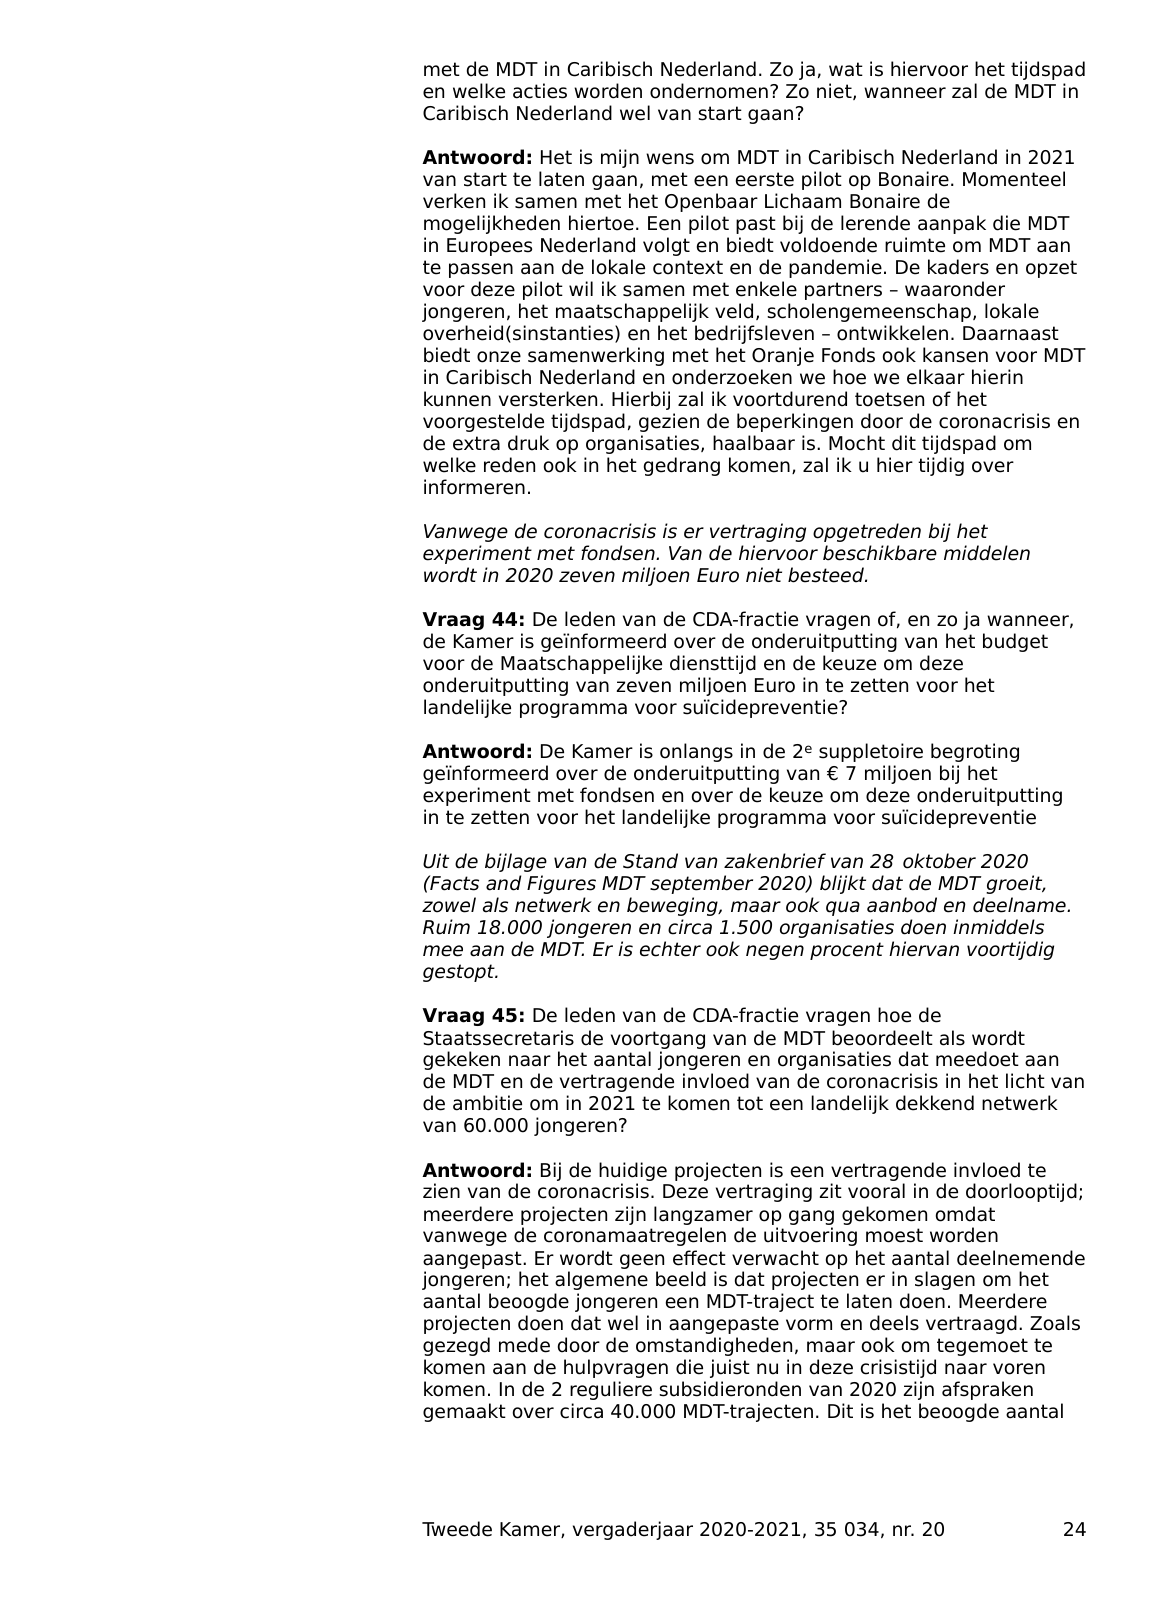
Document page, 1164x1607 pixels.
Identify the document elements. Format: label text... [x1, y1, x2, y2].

text Uit de bijlage van de Stand van zakenbrief van 28 oktober 2020 (Facts and Figures MDT september 2020) blijkt dat de MDT groeit, zowel als netwerk en beweging, maar ook qua aanbod en deelname. Ruim 18.000 jongeren en circa 1.500 organisaties doen inmiddels mee aan de MDT. Er is echter ook negen procent hiervan voortijdig gestopt. [422, 851, 1087, 983]
text met de MDT in Caribisch Nederland. Zo ja, wat is hiervoor het tijdspad en welke acties worden ondernomen? Zo niet, wanneer zal de MDT in Caribisch Nederland wel van start gaan? [422, 59, 1087, 125]
text Vraag 44: De leden van de CDA-fractie vragen of, en zo ja wanneer, de Kamer is geïnformeerd over de onderuitputting van het budget voor de Maatschappelijke diensttijd en de keuze om deze onderuitputting van zeven miljoen Euro in te zetten voor het landelijke programma voor suïcidepreventie? [422, 609, 1087, 719]
text Antwoord: De Kamer is onlangs in de 2e suppletoire begroting geïnformeerd over de onderuitputting van € 7 miljoen bij het experiment met fondsen en over de keuze om deze onderuitputting in te zetten voor het landelijke programma voor suïcidepreventie [422, 741, 1087, 829]
text Antwoord: Bij de huidige projecten is een vertragende invloed te zien van de coronacrisis. Deze vertraging zit vooral in de doorlooptijd; meerdere projecten zijn langzamer op gang gekomen omdat vanwege de coronamaatregelen de uitvoering moest worden aangepast. Er wordt geen effect verwacht op het aantal deelnemende jongeren; het algemene beeld is dat projecten er in slagen om het aantal beoogde jongeren een MDT-traject te laten doen. Meerdere projecten doen dat wel in aangepaste vorm en deels vertraagd. Zoals gezegd mede door de omstandigheden, maar ook om tegemoet te komen aan de hulpvragen die juist nu in deze crisistijd naar voren komen. In de 2 reguliere subsidieronden van 2020 zijn afspraken gemaakt over circa 40.000 MDT-trajecten. Dit is het beoogde aantal [422, 1159, 1087, 1423]
text Antwoord: Het is mijn wens om MDT in Caribisch Nederland in 2021 van start te laten gaan, met een eerste pilot op Bonaire. Momenteel verken ik samen met het Openbaar Lichaam Bonaire de mogelijkheden hiertoe. Een pilot past bij de lerende aanpak die MDT in Europees Nederland volgt en biedt voldoende ruimte om MDT aan te passen aan de lokale context en de pandemie. De kaders en opzet voor deze pilot wil ik samen met enkele partners – waaronder jongeren, het maatschappelijk veld, scholengemeenschap, lokale overheid(sinstanties) en het bedrijfsleven – ontwikkelen. Daarnaast biedt onze samenwerking met het Oranje Fonds ook kansen voor MDT in Caribisch Nederland en onderzoeken we hoe we elkaar hierin kunnen versterken. Hierbij zal ik voortdurend toetsen of het voorgestelde tijdspad, gezien de beperkingen door de coronacrisis en de extra druk op organisaties, haalbaar is. Mocht dit tijdspad om welke reden ook in het gedrang komen, zal ik u hier tijdig over informeren. [422, 147, 1087, 499]
text Vanwege de coronacrisis is er vertraging opgetreden bij het experiment met fondsen. Van de hiervoor beschikbare middelen wordt in 2020 zeven miljoen Euro niet besteed. [422, 521, 1087, 587]
text Vraag 45: De leden van de CDA-fractie vragen hoe de Staatssecretaris de voortgang van de MDT beoordeelt als wordt gekeken naar het aantal jongeren en organisaties dat meedoet aan de MDT en de vertragende invloed van de coronacrisis in het licht van de ambitie om in 2021 te komen tot een landelijk dekkend netwerk van 60.000 jongeren? [422, 1005, 1087, 1137]
